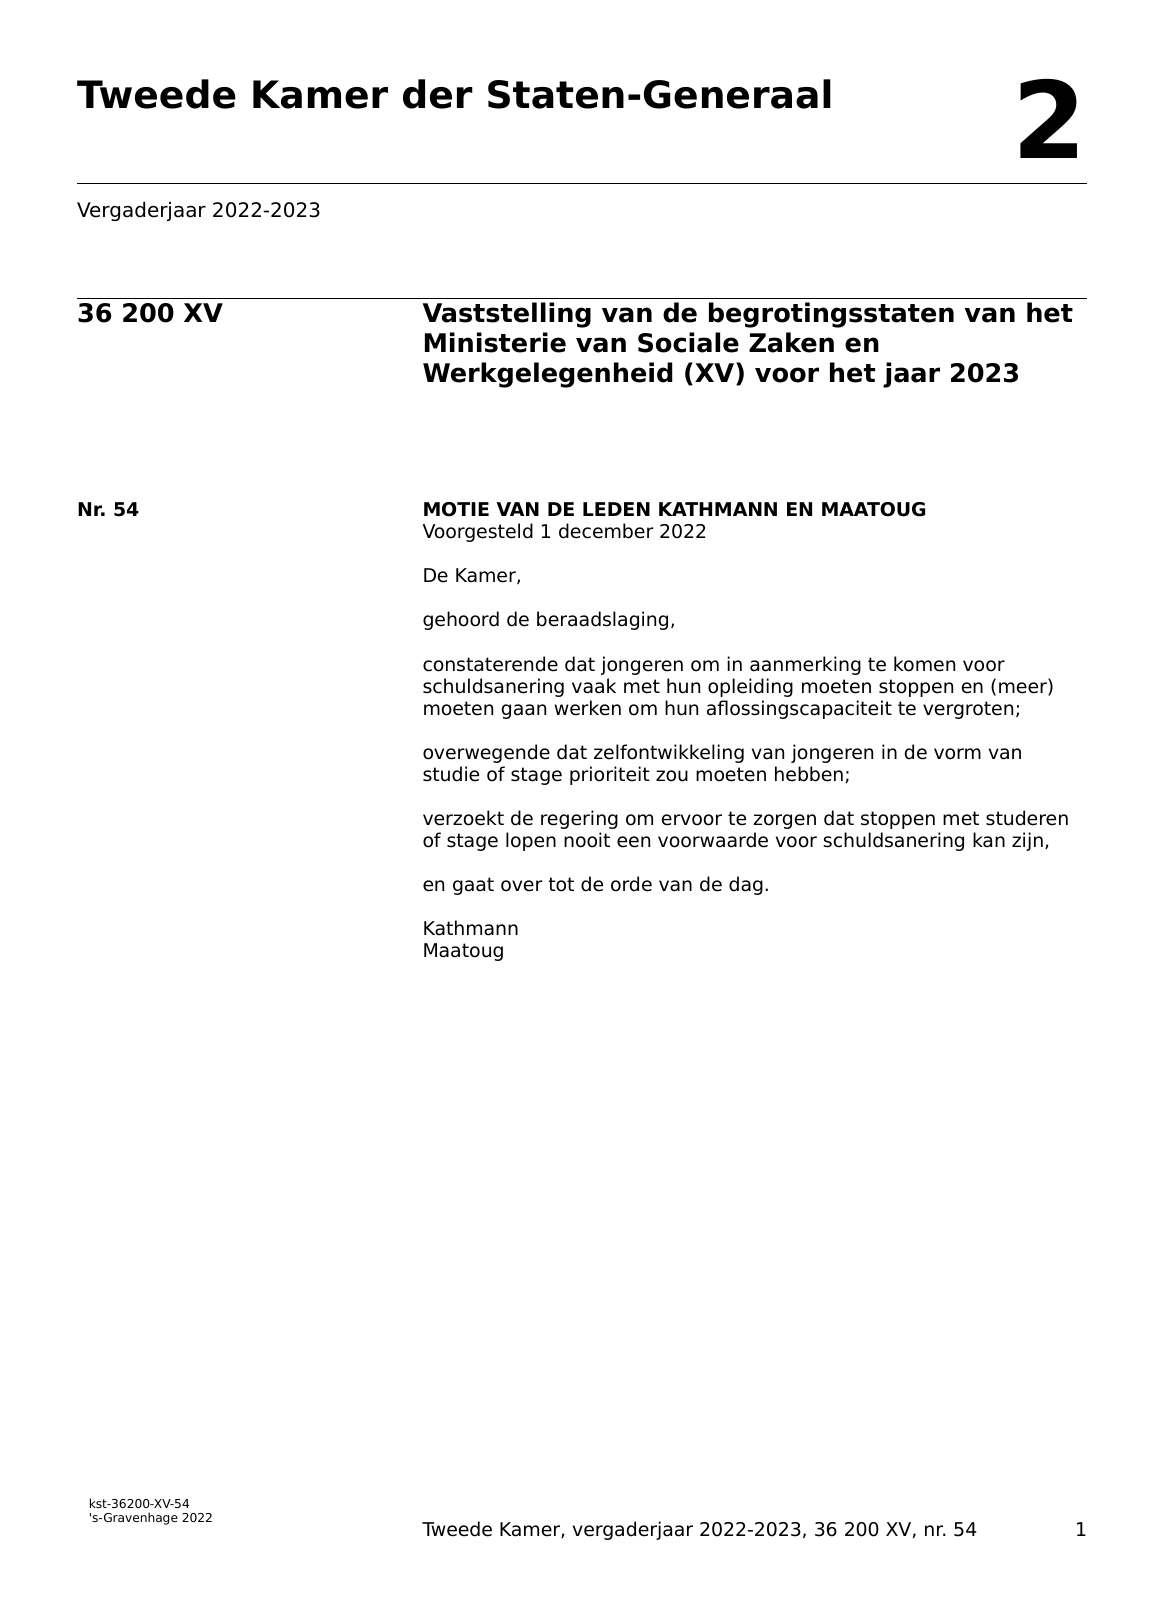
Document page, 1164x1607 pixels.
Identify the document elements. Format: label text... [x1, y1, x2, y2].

text De Kamer, [422, 565, 1087, 587]
text gehoord de beraadslaging, [422, 609, 1087, 631]
subtitle Nr. 54 MOTIE VAN DE LEDEN KATHMANN EN MAATOUG [77, 499, 1087, 521]
text constaterende dat jongeren om in aanmerking te komen voor schuldsanering vaak met hun opleiding moeten stoppen en (meer) moeten gaan werken om hun aflossingscapaciteit te vergroten; [422, 653, 1087, 719]
text Kathmann [422, 918, 1087, 940]
text en gaat over tot de orde van de dag. [422, 874, 1087, 896]
text verzoekt de regering om ervoor te zorgen dat stoppen met studeren of stage lopen nooit een voorwaarde voor schuldsanering kan zijn, [422, 808, 1087, 852]
text 's-Gravenhage 2022 [88, 1511, 323, 1525]
subtitle 36 200 XV Vaststelling van de begrotingsstaten van het Ministerie van Sociale Zaken en Werkgelegenheid (XV) voor het jaar 2023 [77, 299, 1087, 388]
text overwegende dat zelfontwikkeling van jongeren in de vorm van studie of stage prioriteit zou moeten hebben; [422, 742, 1087, 786]
text Voorgesteld 1 december 2022 [422, 521, 1087, 543]
table_header 2 [886, 59, 1087, 183]
text kst-36200-XV-54 [88, 1497, 323, 1511]
table_cell Vergaderjaar 2022-2023 [77, 184, 1087, 298]
text Maatoug [422, 940, 1087, 962]
table_header Tweede Kamer der Staten-Generaal [77, 59, 886, 183]
